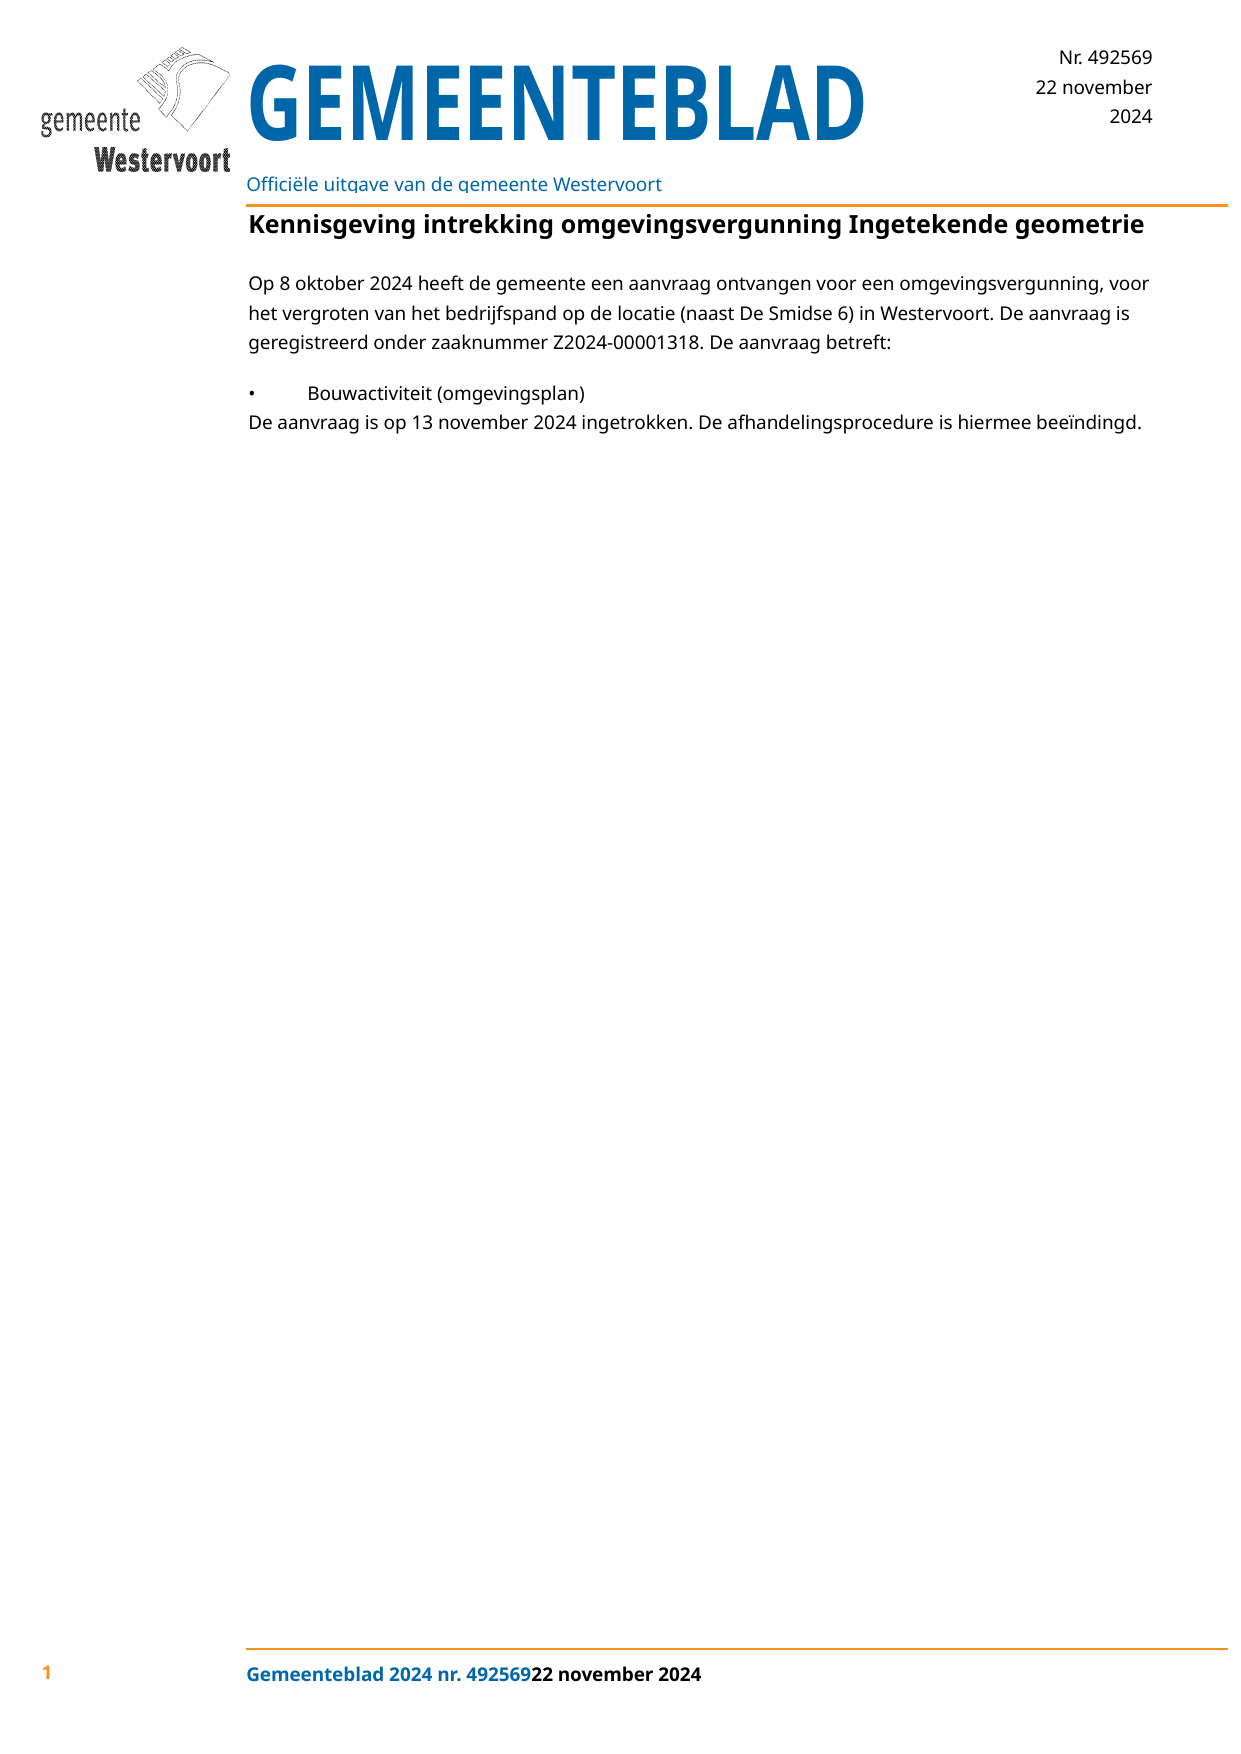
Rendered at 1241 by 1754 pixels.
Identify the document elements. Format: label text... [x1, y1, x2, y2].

text Kennisgeving intrekking omgevingsvergunning Ingetekende geometrie [248, 207, 1152, 241]
picture [41, 47, 231, 172]
list Bouwactiviteit (omgevingsplan) [248, 380, 1152, 406]
text Op 8 oktober 2024 heeft de gemeente een aanvraag ontvangen voor een omgevingsvergunning, voor het vergroten van het bedrijfspand op de locatie (naast De Smidse 6) in Westervoort. De aanvraag is geregistreerd onder zaaknummer Z2024-00001318. De aanvraag betreft: [248, 270, 1152, 355]
text De aanvraag is op 13 november 2024 ingetrokken. De afhandelingsprocedure is hiermee beeïndingd. [248, 409, 1152, 435]
